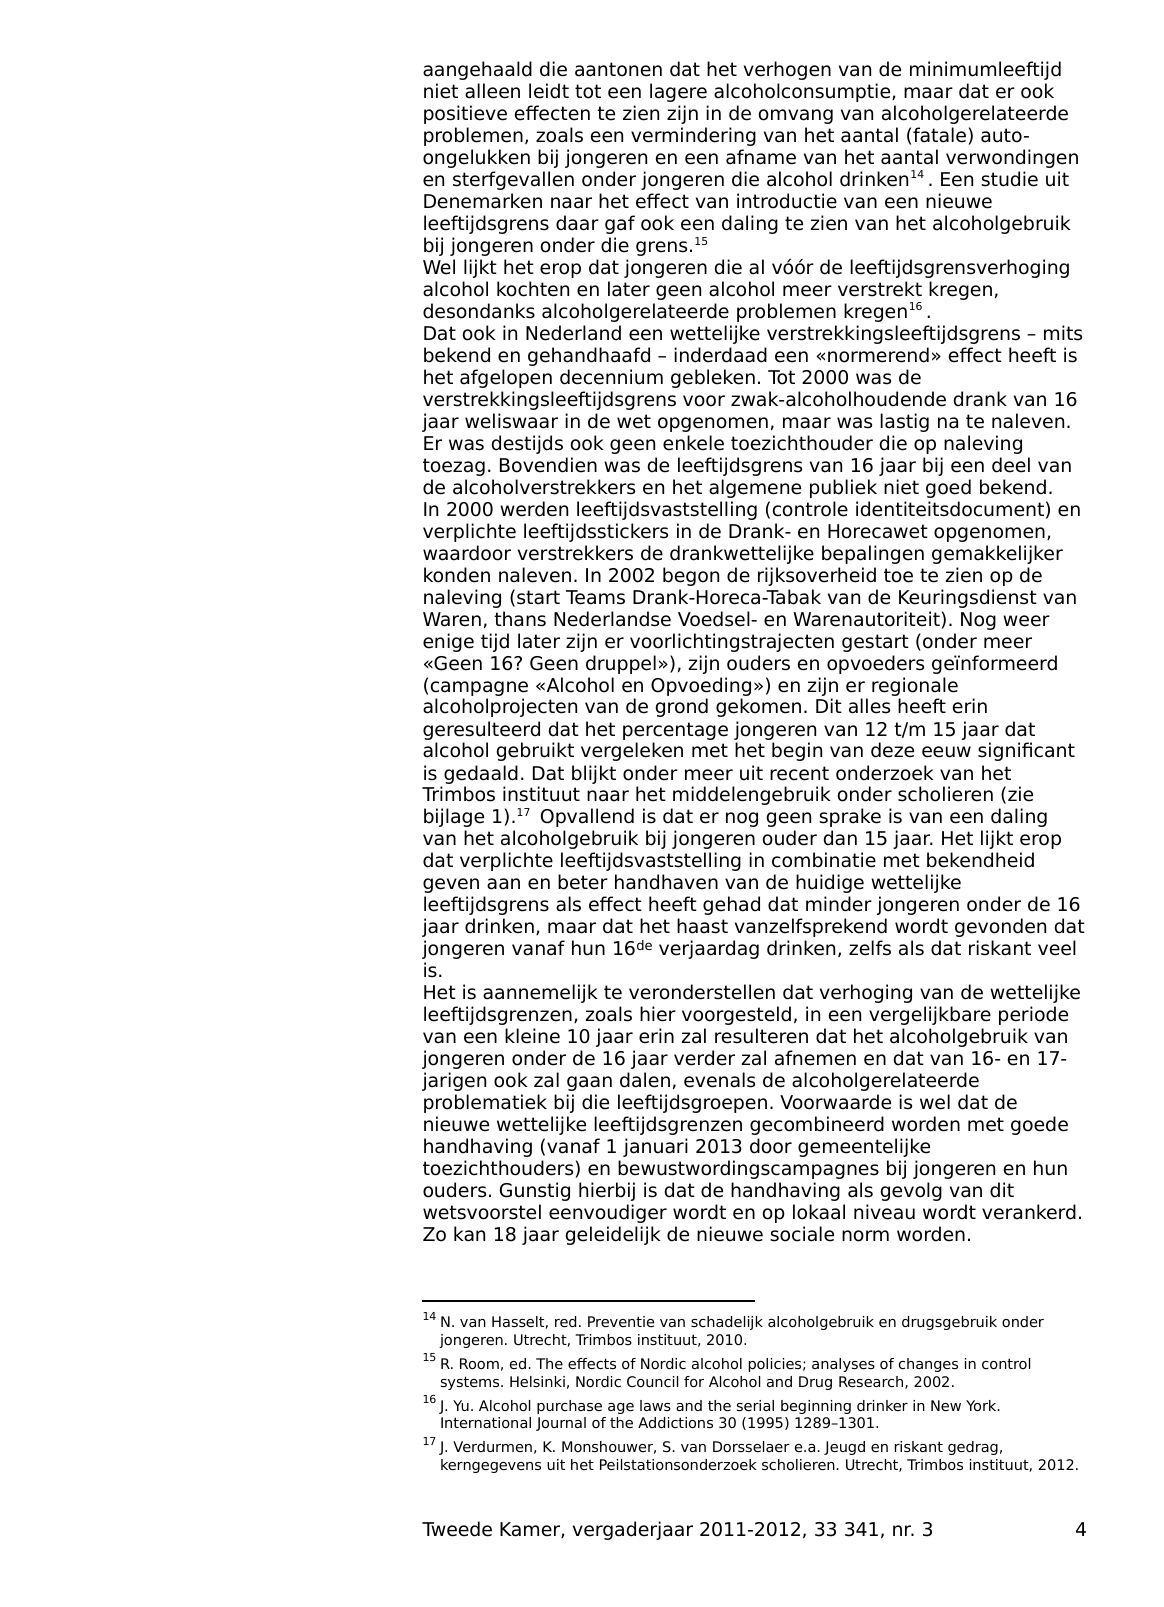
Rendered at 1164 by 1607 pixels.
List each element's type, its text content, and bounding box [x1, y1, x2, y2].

text R. Room, ed. The effects of Nordic alcohol policies; analyses of changes in control systems. Helsinki, Nordic Council for Alcohol and Drug Research, 2002. [422, 1352, 1087, 1391]
text J. Yu. Alcohol purchase age laws and the serial beginning drinker in New York. International Journal of the Addictions 30 (1995) 1289–1301. [422, 1393, 1087, 1432]
text Het is aannemelijk te veronderstellen dat verhoging van de wettelijke leeftijdsgrenzen, zoals hier voorgesteld, in een vergelijkbare periode van een kleine 10 jaar erin zal resulteren dat het alcoholgebruik van jongeren onder de 16 jaar verder zal afnemen en dat van 16- en 17-jarigen ook zal gaan dalen, evenals de alcoholgerelateerde problematiek bij die leeftijdsgroepen. Voorwaarde is wel dat de nieuwe wettelijke leeftijdsgrenzen gecombineerd worden met goede handhaving (vanaf 1 januari 2013 door gemeentelijke toezichthouders) en bewustwordingscampagnes bij jongeren en hun ouders. Gunstig hierbij is dat de handhaving als gevolg van dit wetsvoorstel eenvoudiger wordt en op lokaal niveau wordt verankerd. Zo kan 18 jaar geleidelijk de nieuwe sociale norm worden. [422, 982, 1087, 1246]
text N. van Hasselt, red. Preventie van schadelijk alcoholgebruik en drugsgebruik onder jongeren. Utrecht, Trimbos instituut, 2010. [422, 1310, 1087, 1349]
text Dat ook in Nederland een wettelijke verstrekkingsleeftijdsgrens – mits bekend en gehandhaafd – inderdaad een «normerend» effect heeft is het afgelopen decennium gebleken. Tot 2000 was de verstrekkingsleeftijdsgrens voor zwak-alcoholhoudende drank van 16 jaar weliswaar in de wet opgenomen, maar was lastig na te naleven. Er was destijds ook geen enkele toezichthouder die op naleving toezag. Bovendien was de leeftijdsgrens van 16 jaar bij een deel van de alcoholverstrekkers en het algemene publiek niet goed bekend. [422, 323, 1087, 499]
text J. Verdurmen, K. Monshouwer, S. van Dorsselaer e.a. Jeugd en riskant gedrag, kerngegevens uit het Peilstationsonderzoek scholieren. Utrecht, Trimbos instituut, 2012. [422, 1435, 1087, 1474]
text In 2000 werden leeftijdsvaststelling (controle identiteitsdocument) en verplichte leeftijdsstickers in de Drank- en Horecawet opgenomen, waardoor verstrekkers de drankwettelijke bepalingen gemakkelijker konden naleven. In 2002 begon de rijksoverheid toe te zien op de naleving (start Teams Drank-Horeca-Tabak van de Keuringsdienst van Waren, thans Nederlandse Voedsel- en Warenautoriteit). Nog weer enige tijd later zijn er voorlichtingstrajecten gestart (onder meer «Geen 16? Geen druppel»), zijn ouders en opvoeders geïnformeerd (campagne «Alcohol en Opvoeding») en zijn er regionale alcoholprojecten van de grond gekomen. Dit alles heeft erin geresulteerd dat het percentage jongeren van 12 t/m 15 jaar dat alcohol gebruikt vergeleken met het begin van deze eeuw significant is gedaald. Dat blijkt onder meer uit recent onderzoek van het Trimbos instituut naar het middelengebruik onder scholieren (zie bijlage 1). Opvallend is dat er nog geen sprake is van een daling van het alcoholgebruik bij jongeren ouder dan 15 jaar. Het lijkt erop dat verplichte leeftijdsvaststelling in combinatie met bekendheid geven aan en beter handhaven van de huidige wettelijke leeftijdsgrens als effect heeft gehad dat minder jongeren onder de 16 jaar drinken, maar dat het haast vanzelfsprekend wordt gevonden dat jongeren vanaf hun 16de verjaardag drinken, zelfs als dat riskant veel is. [422, 499, 1087, 982]
text Wel lijkt het erop dat jongeren die al vóór de leeftijdsgrensverhoging alcohol kochten en later geen alcohol meer verstrekt kregen, desondanks alcoholgerelateerde problemen kregen. [422, 257, 1087, 323]
text aangehaald die aantonen dat het verhogen van de minimumleeftijd niet alleen leidt tot een lagere alcoholconsumptie, maar dat er ook positieve effecten te zien zijn in de omvang van alcoholgerelateerde problemen, zoals een vermindering van het aantal (fatale) auto-ongelukken bij jongeren en een afname van het aantal verwondingen en sterfgevallen onder jongeren die alcohol drinken. Een studie uit Denemarken naar het effect van introductie van een nieuwe leeftijdsgrens daar gaf ook een daling te zien van het alcoholgebruik bij jongeren onder die grens. [422, 59, 1087, 257]
